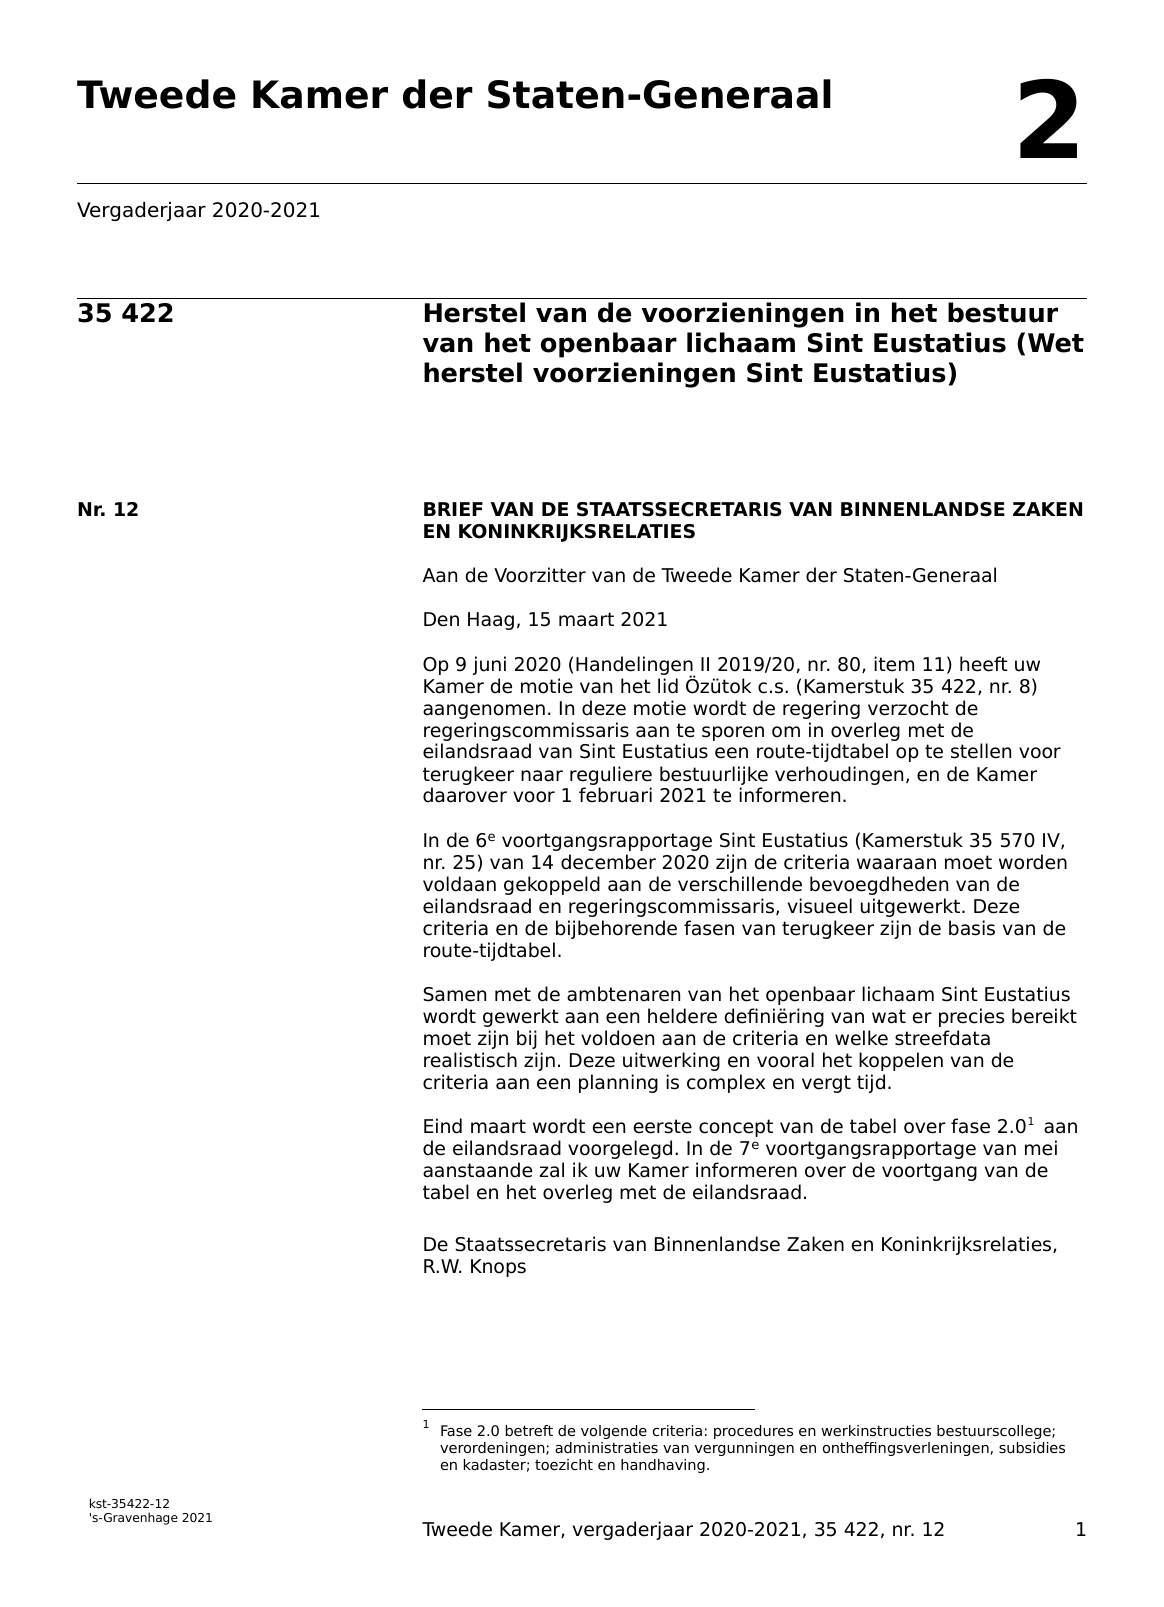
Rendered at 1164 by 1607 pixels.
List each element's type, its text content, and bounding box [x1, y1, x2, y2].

text Fase 2.0 betreft de volgende criteria: procedures en werkinstructies bestuurscollege; verordeningen; administraties van vergunningen en ontheffingsverleningen, subsidies en kadaster; toezicht en handhaving. [422, 1418, 1087, 1474]
text Aan de Voorzitter van de Tweede Kamer der Staten-Generaal [422, 565, 1087, 587]
table_header 2 [886, 59, 1087, 183]
text Eind maart wordt een eerste concept van de tabel over fase 2.0 aan de eilandsraad voorgelegd. In de 7e voortgangsrapportage van mei aanstaande zal ik uw Kamer informeren over de voortgang van de tabel en het overleg met de eilandsraad. [422, 1116, 1087, 1204]
subtitle 35 422 Herstel van de voorzieningen in het bestuur van het openbaar lichaam Sint Eustatius (Wet herstel voorzieningen Sint Eustatius) [77, 299, 1087, 388]
subtitle Nr. 12 BRIEF VAN DE STAATSSECRETARIS VAN BINNENLANDSE ZAKEN EN KONINKRIJKSRELATIES [77, 499, 1087, 543]
text Samen met de ambtenaren van het openbaar lichaam Sint Eustatius wordt gewerkt aan een heldere definiëring van wat er precies bereikt moet zijn bij het voldoen aan de criteria en welke streefdata realistisch zijn. Deze uitwerking en vooral het koppelen van de criteria aan een planning is complex en vergt tijd. [422, 984, 1087, 1093]
text Op 9 juni 2020 (Handelingen II 2019/20, nr. 80, item 11) heeft uw Kamer de motie van het lid Özütok c.s. (Kamerstuk 35 422, nr. 8) aangenomen. In deze motie wordt de regering verzocht de regeringscommissaris aan te sporen om in overleg met de eilandsraad van Sint Eustatius een route-tijdtabel op te stellen voor terugkeer naar reguliere bestuurlijke verhoudingen, en de Kamer daarover voor 1 februari 2021 te informeren. [422, 653, 1087, 807]
text De Staatssecretaris van Binnenlandse Zaken en Koninkrijksrelaties, R.W. Knops [422, 1234, 1087, 1278]
text kst-35422-12 [88, 1497, 323, 1511]
text In de 6e voortgangsrapportage Sint Eustatius (Kamerstuk 35 570 IV, nr. 25) van 14 december 2020 zijn de criteria waaraan moet worden voldaan gekoppeld aan de verschillende bevoegdheden van de eilandsraad en regeringscommissaris, visueel uitgewerkt. Deze criteria en de bijbehorende fasen van terugkeer zijn de basis van de route-tijdtabel. [422, 829, 1087, 961]
text 's-Gravenhage 2021 [88, 1511, 323, 1525]
text Den Haag, 15 maart 2021 [422, 609, 1087, 631]
table_header Tweede Kamer der Staten-Generaal [77, 59, 886, 183]
table_cell Vergaderjaar 2020-2021 [77, 184, 1087, 298]
